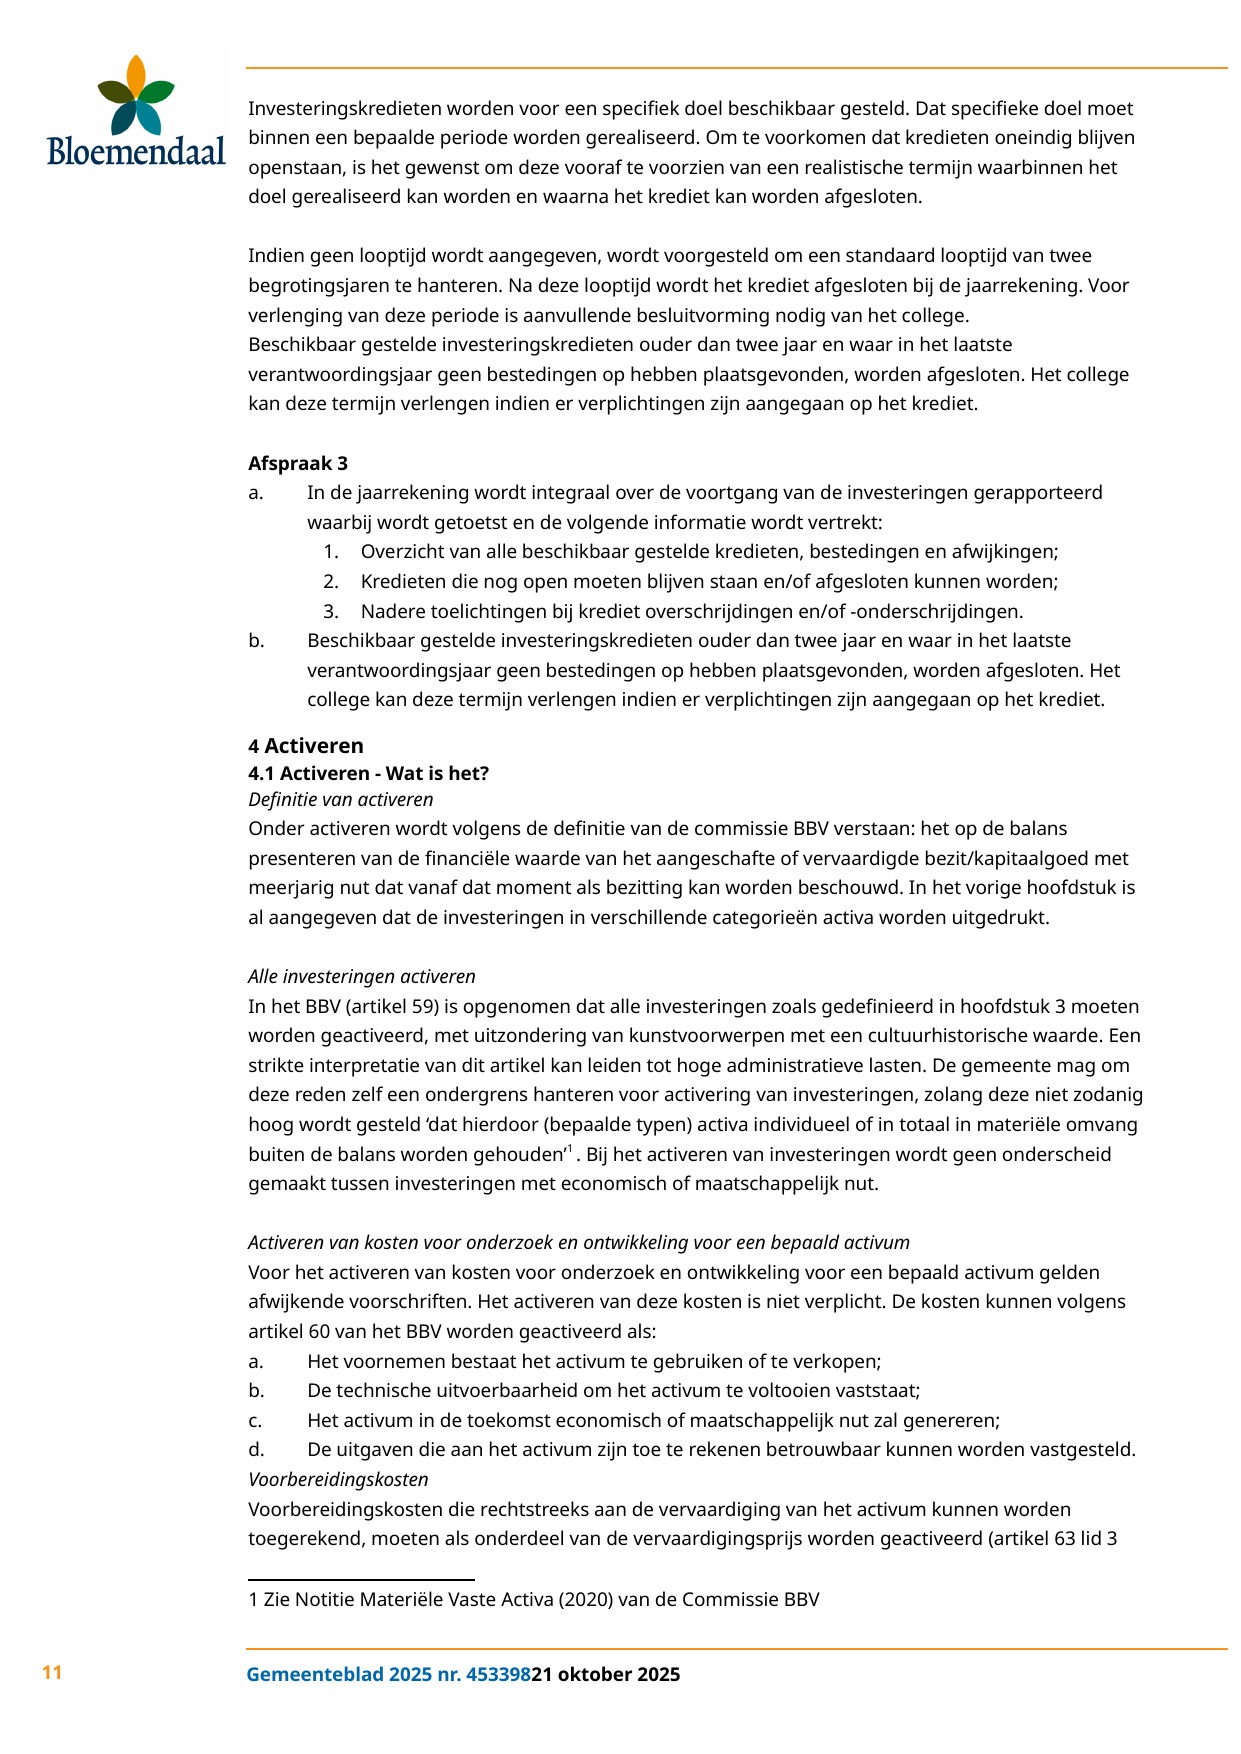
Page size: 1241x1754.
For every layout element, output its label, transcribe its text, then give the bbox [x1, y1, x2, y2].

text Onder activeren wordt volgens de definitie van de commissie BBV verstaan: het op de balans presenteren van de financiële waarde van het aangeschafte of vervaardigde bezit/kapitaalgoed met meerjarig nut dat vanaf dat moment als bezitting kan worden beschouwd. In het vorige hoofdstuk is al aangegeven dat de investeringen in verschillende categorieën activa worden uitgedrukt. [248, 815, 1152, 930]
text Beschikbaar gestelde investeringskredieten ouder dan twee jaar en waar in het laatste verantwoordingsjaar geen bestedingen op hebben plaatsgevonden, worden afgesloten. Het college kan deze termijn verlengen indien er verplichtingen zijn aangegaan op het krediet. [248, 331, 1152, 416]
text 4.1 Activeren - Wat is het? [248, 760, 1152, 786]
text Voorbereidingskosten die rechtstreeks aan de vervaardiging van het activum kunnen worden toegerekend, moeten als onderdeel van de vervaardigingsprijs worden geactiveerd (artikel 63 lid 3 [248, 1496, 1152, 1551]
list De uitgaven die aan het activum zijn toe te rekenen betrouwbaar kunnen worden vastgesteld. [248, 1437, 1152, 1462]
picture [41, 47, 231, 172]
text Voor het activeren van kosten voor onderzoek en ontwikkeling voor een bepaald activum gelden afwijkende voorschriften. Het activeren van deze kosten is niet verplicht. De kosten kunnen volgens artikel 60 van het BBV worden geactiveerd als: [248, 1259, 1152, 1344]
text Activeren van kosten voor onderzoek en ontwikkeling voor een bepaald activum [248, 1229, 1152, 1255]
text In het BBV (artikel 59) is opgenomen dat alle investeringen zoals gedefinieerd in hoofdstuk 3 moeten worden geactiveerd, met uitzondering van kunstvoorwerpen met een cultuurhistorische waarde. Een strikte interpretatie van dit artikel kan leiden tot hoge administratieve lasten. De gemeente mag om deze reden zelf een ondergrens hanteren voor activering van investeringen, zolang deze niet zodanig hoog wordt gesteld ‘dat hierdoor (bepaalde typen) activa individueel of in totaal in materiële omvang buiten de balans worden gehouden’. Bij het activeren van investeringen wordt geen onderscheid gemaakt tussen investeringen met economisch of maatschappelijk nut. [248, 993, 1152, 1196]
list Het activum in de toekomst economisch of maatschappelijk nut zal genereren; [248, 1407, 1152, 1433]
list De technische uitvoerbaarheid om het activum te voltooien vaststaat; [248, 1377, 1152, 1403]
text Indien geen looptijd wordt aangegeven, wordt voorgesteld om een standaard looptijd van twee begrotingsjaren te hanteren. Na deze looptijd wordt het krediet afgesloten bij de jaarrekening. Voor verlenging van deze periode is aanvullende besluitvorming nodig van het college. [248, 243, 1152, 328]
list Het voornemen bestaat het activum te gebruiken of te verkopen; [248, 1348, 1152, 1373]
text Alle investeringen activeren [248, 963, 1152, 989]
table_header Afspraak 3 In de jaarrekening wordt integraal over de voortgang van de investeringen gerapporteerd waarbij wordt getoetst en de volgende informatie wordt vertrekt: Overzicht van alle beschikbaar gestelde kredieten, bestedingen en afwijkingen; Kredieten die nog open moeten blijven staan en/of afgesloten kunnen worden; Nadere toelichtingen bij krediet overschrijdingen en/of -onderschrijdingen. Beschikbaar gestelde investeringskredieten ouder dan twee jaar en waar in het laatste verantwoordingsjaar geen bestedingen op hebben plaatsgevonden, worden afgesloten. Het college kan deze termijn verlengen indien er verplichtingen zijn aangegaan op het krediet. [248, 450, 1152, 712]
text Definitie van activeren [248, 786, 1152, 811]
text Zie Notitie Materiële Vaste Activa (2020) van de Commissie BBV [248, 1586, 1152, 1612]
text 4 Activeren [248, 732, 1152, 760]
text Voorbereidingskosten [248, 1466, 1152, 1492]
text Investeringskredieten worden voor een specifiek doel beschikbaar gesteld. Dat specifieke doel moet binnen een bepaalde periode worden gerealiseerd. Om te voorkomen dat kredieten oneindig blijven openstaan, is het gewenst om deze vooraf te voorzien van een realistische termijn waarbinnen het doel gerealiseerd kan worden en waarna het krediet kan worden afgesloten. [248, 95, 1152, 209]
